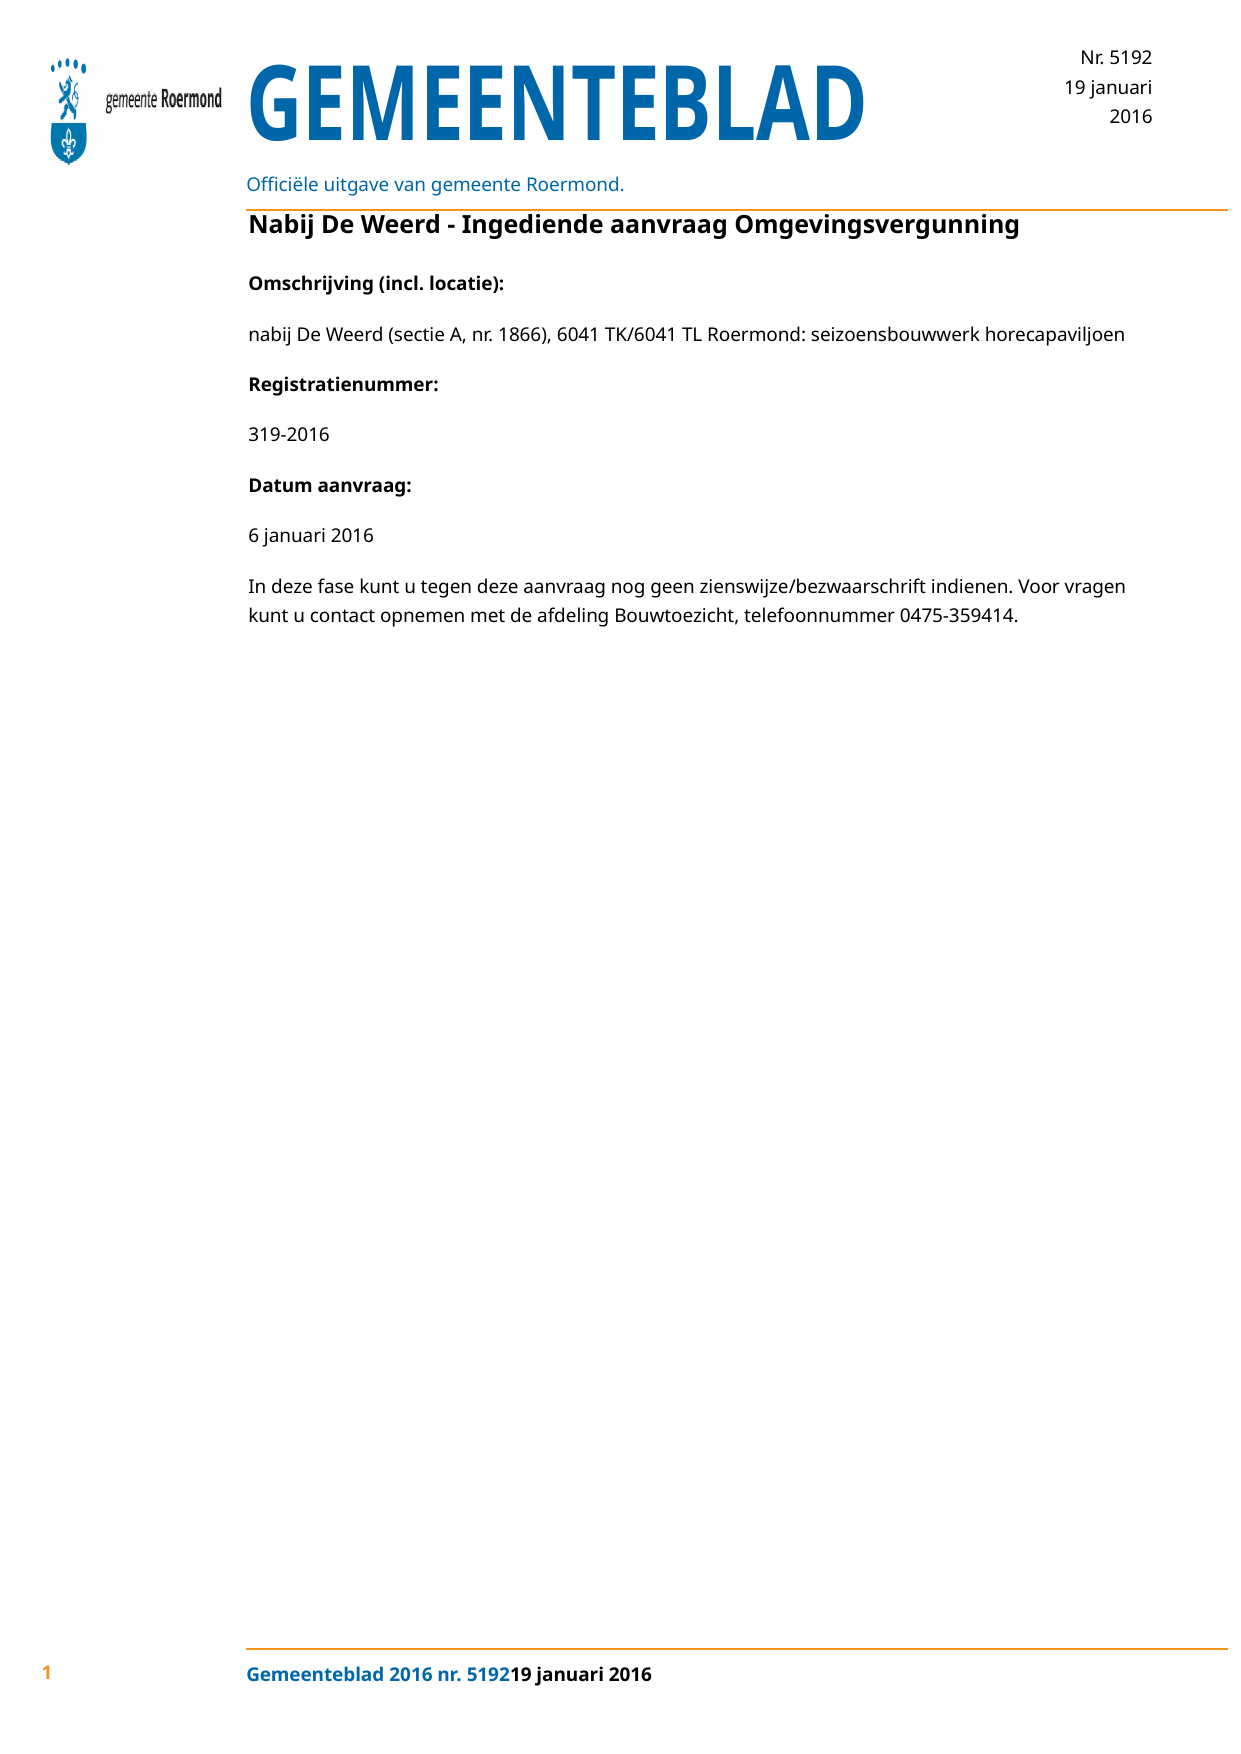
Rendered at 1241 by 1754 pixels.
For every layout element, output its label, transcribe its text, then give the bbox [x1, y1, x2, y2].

text Datum aanvraag: [248, 472, 1152, 498]
text 6 januari 2016 [248, 522, 1152, 548]
text Registratienummer: [248, 371, 1152, 397]
text Nabij De Weerd - Ingediende aanvraag Omgevingsvergunning [248, 211, 1152, 241]
text Omschrijving (incl. locatie): [248, 270, 1152, 296]
text nabij De Weerd (sectie A, nr. 1866), 6041 TK/6041 TL Roermond: seizoensbouwwerk horecapaviljoen [248, 321, 1152, 346]
text In deze fase kunt u tegen deze aanvraag nog geen zienswijze/bezwaarschrift indienen. Voor vragen kunt u contact opnemen met de afdeling Bouwtoezicht, telefoonnummer 0475-359414. [248, 573, 1152, 628]
text 319-2016 [248, 422, 1152, 447]
picture [41, 47, 231, 172]
